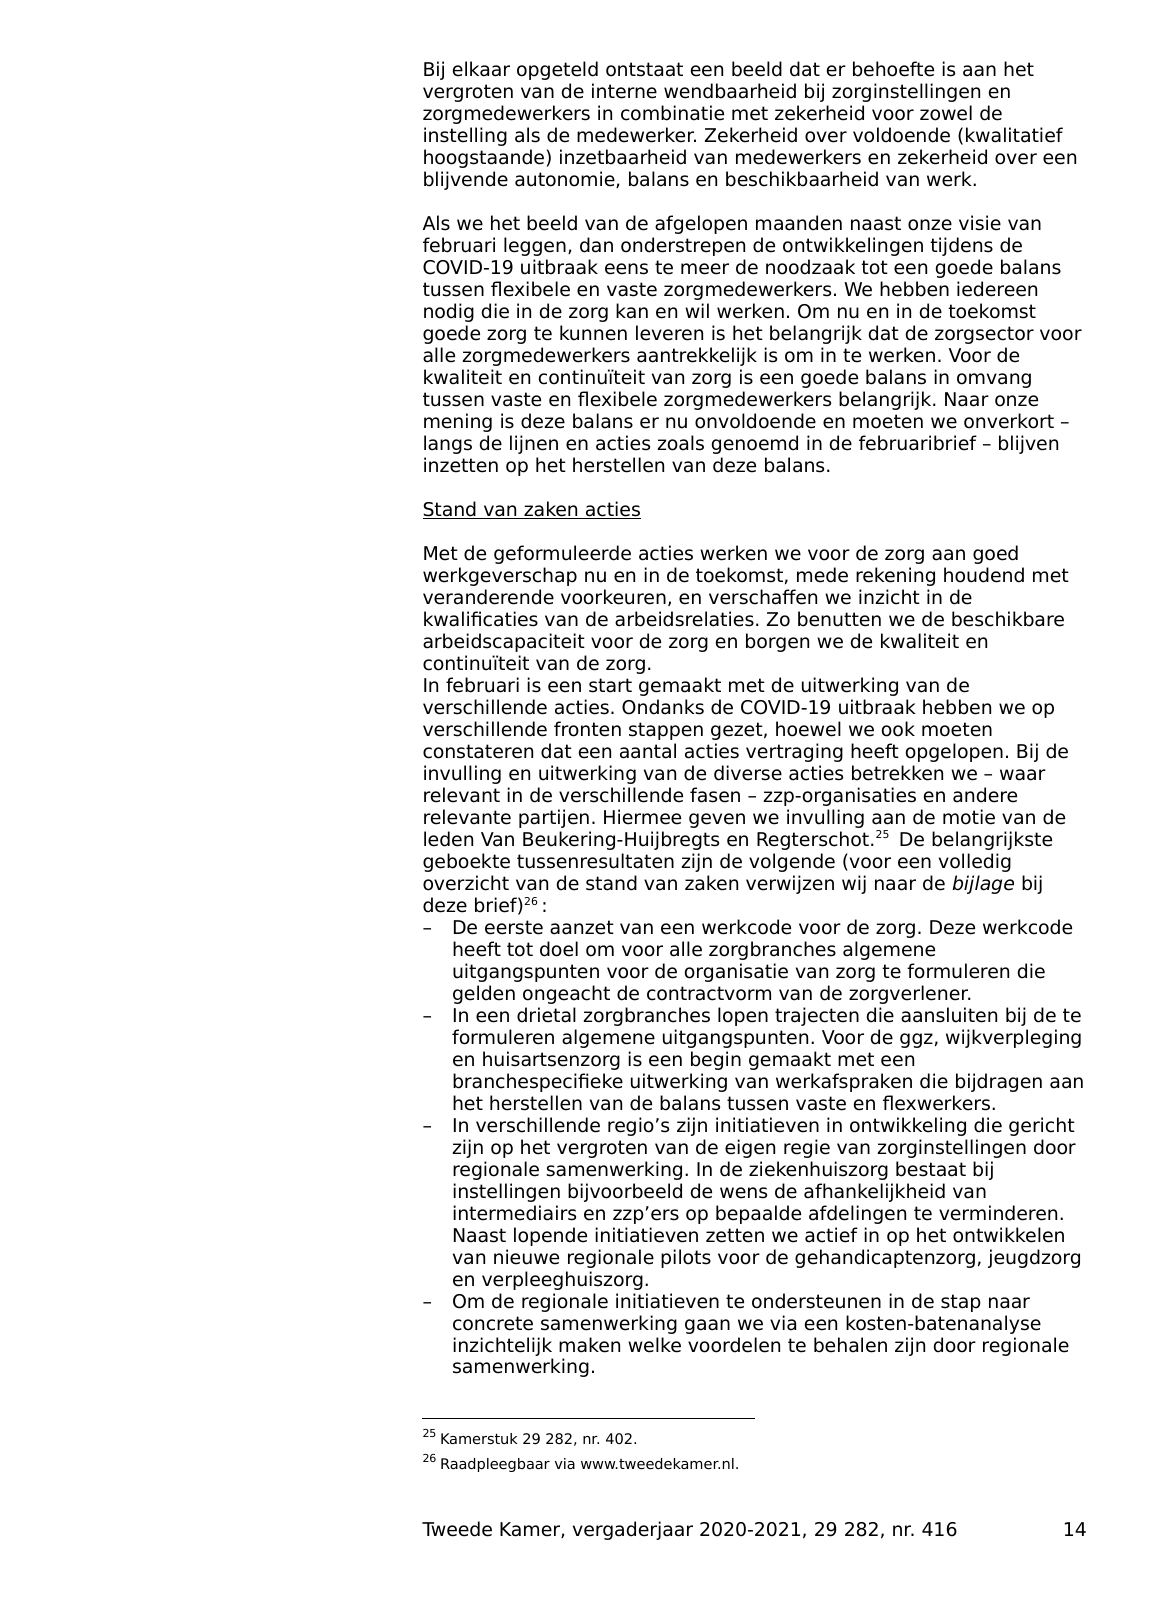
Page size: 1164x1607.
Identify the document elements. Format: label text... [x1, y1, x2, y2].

text Als we het beeld van de afgelopen maanden naast onze visie van februari leggen, dan onderstrepen de ontwikkelingen tijdens de COVID-19 uitbraak eens te meer de noodzaak tot een goede balans tussen flexibele en vaste zorgmedewerkers. We hebben iedereen nodig die in de zorg kan en wil werken. Om nu en in de toekomst goede zorg te kunnen leveren is het belangrijk dat de zorgsector voor alle zorgmedewerkers aantrekkelijk is om in te werken. Voor de kwaliteit en continuïteit van zorg is een goede balans in omvang tussen vaste en flexibele zorgmedewerkers belangrijk. Naar onze mening is deze balans er nu onvoldoende en moeten we onverkort – langs de lijnen en acties zoals genoemd in de februaribrief – blijven inzetten op het herstellen van deze balans. [422, 213, 1087, 477]
subtitle Stand van zaken acties [422, 499, 1087, 521]
text Raadpleegbaar via www.tweedekamer.nl. [422, 1452, 1087, 1474]
text In februari is een start gemaakt met de uitwerking van de verschillende acties. Ondanks de COVID-19 uitbraak hebben we op verschillende fronten stappen gezet, hoewel we ook moeten constateren dat een aantal acties vertraging heeft opgelopen. Bij de invulling en uitwerking van de diverse acties betrekken we – waar relevant in de verschillende fasen – zzp-organisaties en andere relevante partijen. Hiermee geven we invulling aan de motie van de leden Van Beukering-Huijbregts en Regterschot. De belangrijkste geboekte tussenresultaten zijn de volgende (voor een volledig overzicht van de stand van zaken verwijzen wij naar de bijlage bij deze brief): [422, 675, 1087, 917]
text – De eerste aanzet van een werkcode voor de zorg. Deze werkcode heeft tot doel om voor alle zorgbranches algemene uitgangspunten voor de organisatie van zorg te formuleren die gelden ongeacht de contractvorm van de zorgverlener. [422, 917, 1087, 1005]
text Kamerstuk 29 282, nr. 402. [422, 1427, 1087, 1449]
text Bij elkaar opgeteld ontstaat een beeld dat er behoefte is aan het vergroten van de interne wendbaarheid bij zorginstellingen en zorgmedewerkers in combinatie met zekerheid voor zowel de instelling als de medewerker. Zekerheid over voldoende (kwalitatief hoogstaande) inzetbaarheid van medewerkers en zekerheid over een blijvende autonomie, balans en beschikbaarheid van werk. [422, 59, 1087, 191]
text – Om de regionale initiatieven te ondersteunen in de stap naar concrete samenwerking gaan we via een kosten-batenanalyse inzichtelijk maken welke voordelen te behalen zijn door regionale samenwerking. [422, 1291, 1087, 1378]
text Met de geformuleerde acties werken we voor de zorg aan goed werkgeverschap nu en in de toekomst, mede rekening houdend met veranderende voorkeuren, en verschaffen we inzicht in de kwalificaties van de arbeidsrelaties. Zo benutten we de beschikbare arbeidscapaciteit voor de zorg en borgen we de kwaliteit en continuïteit van de zorg. [422, 543, 1087, 675]
text – In een drietal zorgbranches lopen trajecten die aansluiten bij de te formuleren algemene uitgangspunten. Voor de ggz, wijkverpleging en huisartsenzorg is een begin gemaakt met een branchespecifieke uitwerking van werkafspraken die bijdragen aan het herstellen van de balans tussen vaste en flexwerkers. [422, 1005, 1087, 1115]
text – In verschillende regio’s zijn initiatieven in ontwikkeling die gericht zijn op het vergroten van de eigen regie van zorginstellingen door regionale samenwerking. In de ziekenhuiszorg bestaat bij instellingen bijvoorbeeld de wens de afhankelijkheid van intermediairs en zzp’ers op bepaalde afdelingen te verminderen. Naast lopende initiatieven zetten we actief in op het ontwikkelen van nieuwe regionale pilots voor de gehandicaptenzorg, jeugdzorg en verpleeghuiszorg. [422, 1115, 1087, 1291]
